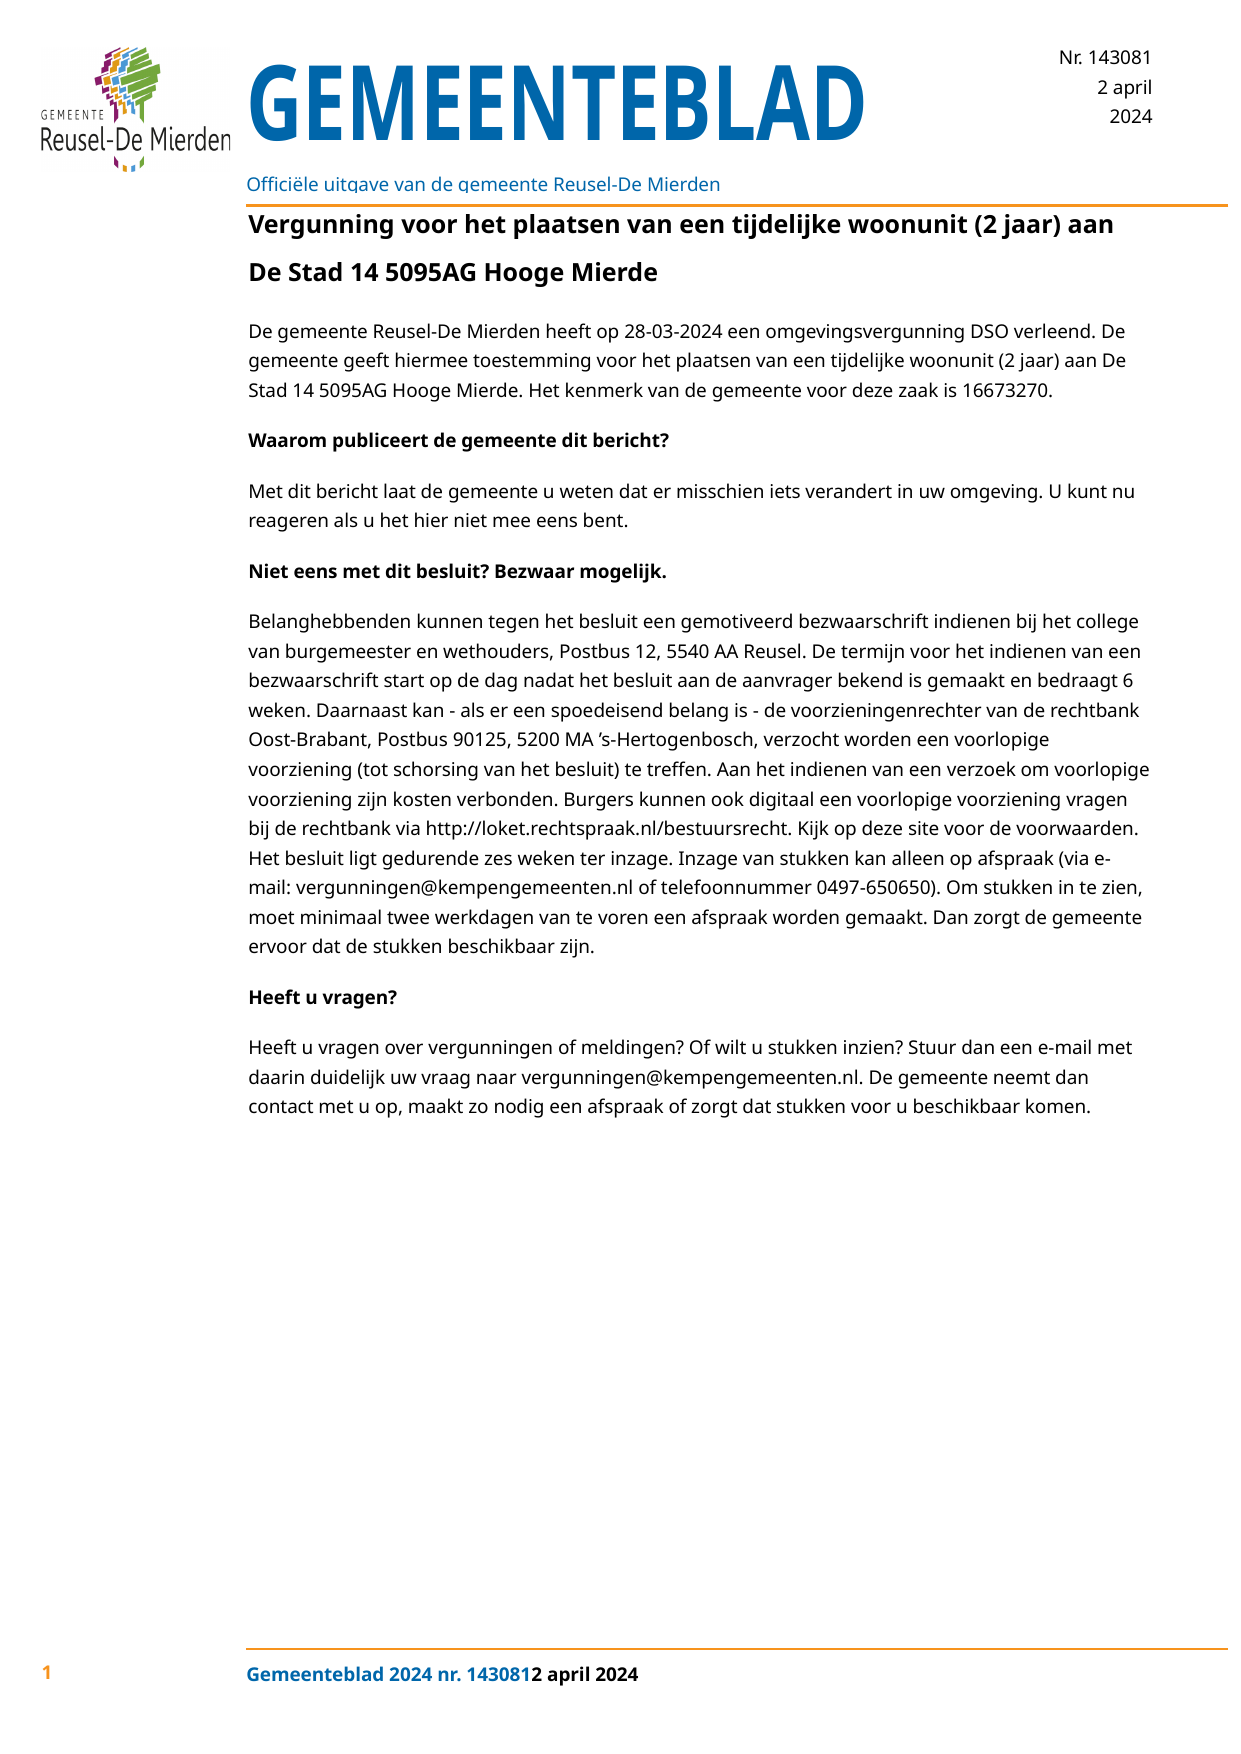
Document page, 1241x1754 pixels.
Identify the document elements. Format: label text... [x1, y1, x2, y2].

text Waarom publiceert de gemeente dit bericht? [248, 427, 1152, 453]
text Heeft u vragen over vergunningen of meldingen? Of wilt u stukken inzien? Stuur dan een e-mail met daarin duidelijk uw vraag naar vergunningen@kempengemeenten.nl. De gemeente neemt dan contact met u op, maakt zo nodig een afspraak of zorgt dat stukken voor u beschikbaar komen. [248, 1034, 1152, 1119]
text Vergunning voor het plaatsen van een tijdelijke woonunit (2 jaar) aan De Stad 14 5095AG Hooge Mierde [248, 207, 1152, 288]
text Met dit bericht laat de gemeente u weten dat er misschien iets verandert in uw omgeving. U kunt nu reageren als u het hier niet mee eens bent. [248, 478, 1152, 533]
picture [41, 47, 231, 172]
text Heeft u vragen? [248, 984, 1152, 1010]
text De gemeente Reusel-De Mierden heeft op 28-03-2024 een omgevingsvergunning DSO verleend. De gemeente geeft hiermee toestemming voor het plaatsen van een tijdelijke woonunit (2 jaar) aan De Stad 14 5095AG Hooge Mierde. Het kenmerk van de gemeente voor deze zaak is 16673270. [248, 318, 1152, 403]
text Belanghebbenden kunnen tegen het besluit een gemotiveerd bezwaarschrift indienen bij het college van burgemeester en wethouders, Postbus 12, 5540 AA Reusel. De termijn voor het indienen van een bezwaarschrift start op de dag nadat het besluit aan de aanvrager bekend is gemaakt en bedraagt 6 weken. Daarnaast kan - als er een spoedeisend belang is - de voorzieningenrechter van de rechtbank Oost-Brabant, Postbus 90125, 5200 MA ’s-Hertogenbosch, verzocht worden een voorlopige voorziening (tot schorsing van het besluit) te treffen. Aan het indienen van een verzoek om voorlopige voorziening zijn kosten verbonden. Burgers kunnen ook digitaal een voorlopige voorziening vragen bij de rechtbank via http://loket.rechtspraak.nl/bestuursrecht. Kijk op deze site voor de voorwaarden. Het besluit ligt gedurende zes weken ter inzage. Inzage van stukken kan alleen op afspraak (via e-mail: vergunningen@kempengemeenten.nl of telefoonnummer 0497-650650). Om stukken in te zien, moet minimaal twee werkdagen van te voren een afspraak worden gemaakt. Dan zorgt de gemeente ervoor dat de stukken beschikbaar zijn. [248, 608, 1152, 959]
text Niet eens met dit besluit? Bezwaar mogelijk. [248, 558, 1152, 584]
